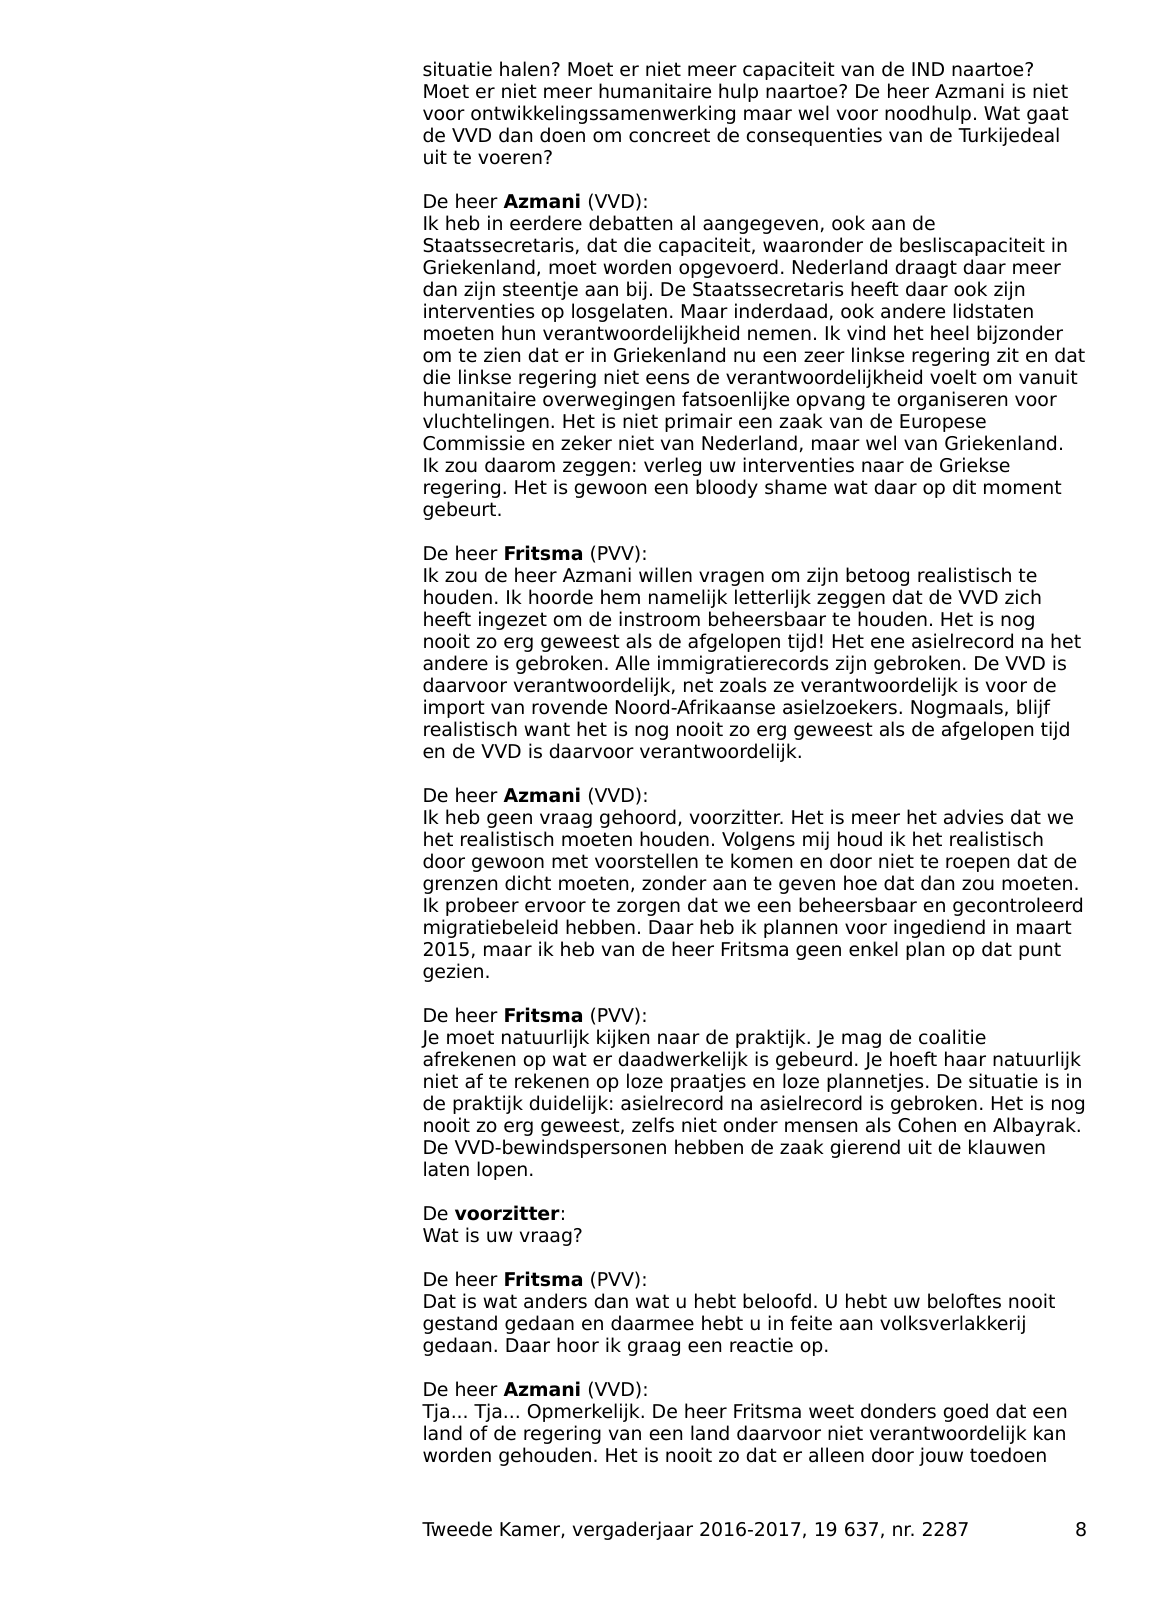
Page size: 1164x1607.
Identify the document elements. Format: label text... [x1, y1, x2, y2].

text Tja... Tja... Opmerkelijk. De heer Fritsma weet donders goed dat een land of de regering van een land daarvoor niet verantwoordelijk kan worden gehouden. Het is nooit zo dat er alleen door jouw toedoen [422, 1401, 1087, 1467]
text Je moet natuurlijk kijken naar de praktijk. Je mag de coalitie afrekenen op wat er daadwerkelijk is gebeurd. Je hoeft haar natuurlijk niet af te rekenen op loze praatjes en loze plannetjes. De situatie is in de praktijk duidelijk: asielrecord na asielrecord is gebroken. Het is nog nooit zo erg geweest, zelfs niet onder mensen als Cohen en Albayrak. De VVD-bewindspersonen hebben de zaak gierend uit de klauwen laten lopen. [422, 1027, 1087, 1181]
text Wat is uw vraag? [422, 1225, 1087, 1247]
text Ik heb geen vraag gehoord, voorzitter. Het is meer het advies dat we het realistisch moeten houden. Volgens mij houd ik het realistisch door gewoon met voorstellen te komen en door niet te roepen dat de grenzen dicht moeten, zonder aan te geven hoe dat dan zou moeten. Ik probeer ervoor te zorgen dat we een beheersbaar en gecontroleerd migratiebeleid hebben. Daar heb ik plannen voor ingediend in maart 2015, maar ik heb van de heer Fritsma geen enkel plan op dat punt gezien. [422, 807, 1087, 983]
text Ik zou de heer Azmani willen vragen om zijn betoog realistisch te houden. Ik hoorde hem namelijk letterlijk zeggen dat de VVD zich heeft ingezet om de instroom beheersbaar te houden. Het is nog nooit zo erg geweest als de afgelopen tijd! Het ene asielrecord na het andere is gebroken. Alle immigratierecords zijn gebroken. De VVD is daarvoor verantwoordelijk, net zoals ze verantwoordelijk is voor de import van rovende Noord-Afrikaanse asielzoekers. Nogmaals, blijf realistisch want het is nog nooit zo erg geweest als de afgelopen tijd en de VVD is daarvoor verantwoordelijk. [422, 565, 1087, 763]
text De heer Fritsma (PVV): [422, 1269, 1087, 1291]
text De heer Azmani (VVD): [422, 191, 1087, 213]
text De voorzitter: [422, 1203, 1087, 1225]
text situatie halen? Moet er niet meer capaciteit van de IND naartoe? Moet er niet meer humanitaire hulp naartoe? De heer Azmani is niet voor ontwikkelingssamenwerking maar wel voor noodhulp. Wat gaat de VVD dan doen om concreet de consequenties van de Turkijedeal uit te voeren? [422, 59, 1087, 169]
text Dat is wat anders dan wat u hebt beloofd. U hebt uw beloftes nooit gestand gedaan en daarmee hebt u in feite aan volksverlakkerij gedaan. Daar hoor ik graag een reactie op. [422, 1291, 1087, 1357]
text Ik heb in eerdere debatten al aangegeven, ook aan de Staatssecretaris, dat die capaciteit, waaronder de besliscapaciteit in Griekenland, moet worden opgevoerd. Nederland draagt daar meer dan zijn steentje aan bij. De Staatssecretaris heeft daar ook zijn interventies op losgelaten. Maar inderdaad, ook andere lidstaten moeten hun verantwoordelijkheid nemen. Ik vind het heel bijzonder om te zien dat er in Griekenland nu een zeer linkse regering zit en dat die linkse regering niet eens de verantwoordelijkheid voelt om vanuit humanitaire overwegingen fatsoenlijke opvang te organiseren voor vluchtelingen. Het is niet primair een zaak van de Europese Commissie en zeker niet van Nederland, maar wel van Griekenland. Ik zou daarom zeggen: verleg uw interventies naar de Griekse regering. Het is gewoon een bloody shame wat daar op dit moment gebeurt. [422, 213, 1087, 521]
text De heer Fritsma (PVV): [422, 543, 1087, 565]
text De heer Azmani (VVD): [422, 785, 1087, 807]
text De heer Fritsma (PVV): [422, 1005, 1087, 1027]
text De heer Azmani (VVD): [422, 1379, 1087, 1401]
